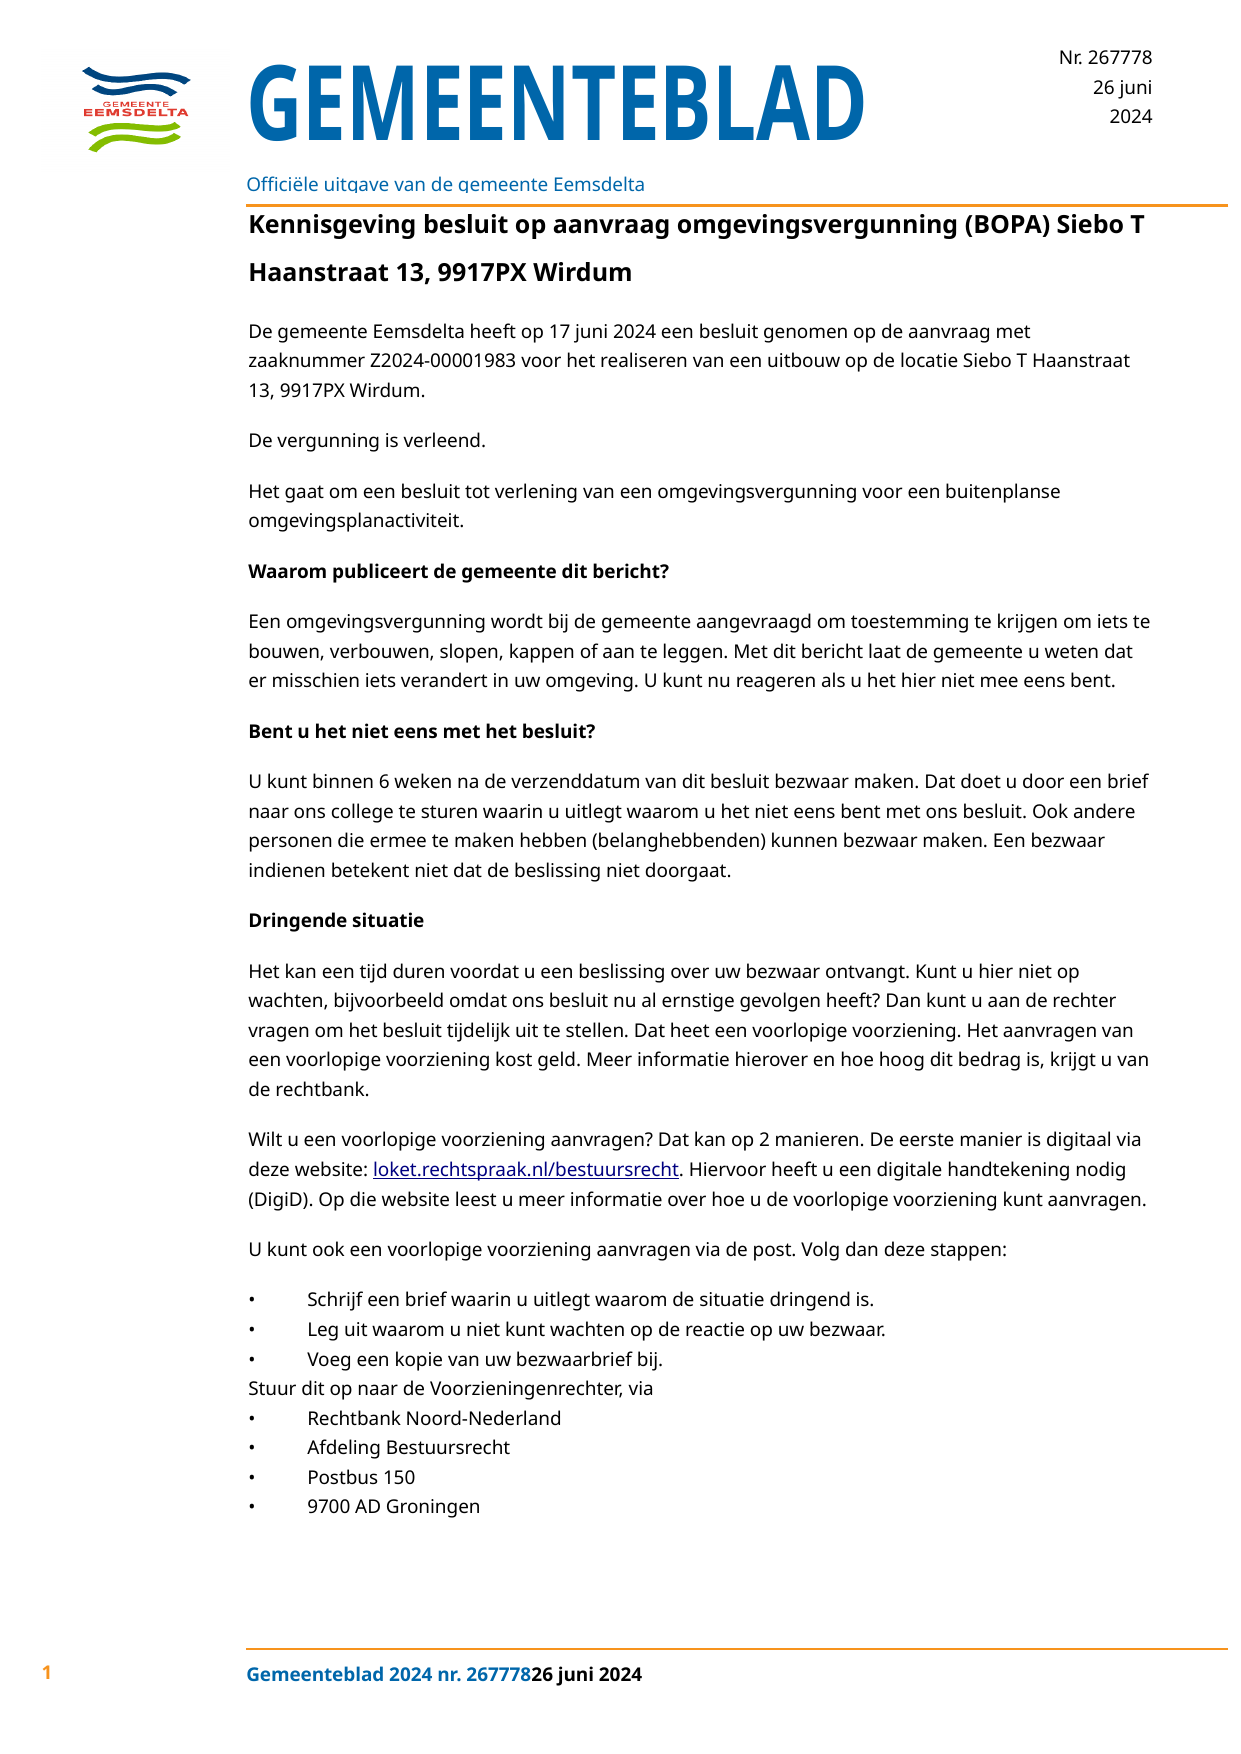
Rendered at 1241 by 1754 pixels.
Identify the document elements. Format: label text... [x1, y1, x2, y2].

picture [41, 47, 231, 172]
list Leg uit waarom u niet kunt wachten op de reactie op uw bezwaar. [248, 1316, 1152, 1342]
list 9700 AD Groningen [248, 1494, 1152, 1519]
text Dringende situatie [248, 907, 1152, 933]
list Afdeling Bestuursrecht [248, 1434, 1152, 1460]
list Schrijf een brief waarin u uitlegt waarom de situatie dringend is. [248, 1287, 1152, 1312]
text Bent u het niet eens met het besluit? [248, 718, 1152, 744]
text U kunt binnen 6 weken na de verzenddatum van dit besluit bezwaar maken. Dat doet u door een brief naar ons college te sturen waarin u uitlegt waarom u het niet eens bent met ons besluit. Ook andere personen die ermee te maken hebben (belanghebbenden) kunnen bezwaar maken. Een bezwaar indienen betekent niet dat de beslissing niet doorgaat. [248, 768, 1152, 883]
text De gemeente Eemsdelta heeft op 17 juni 2024 een besluit genomen op de aanvraag met zaaknummer Z2024-00001983 voor het realiseren van een uitbouw op de locatie Siebo T Haanstraat 13, 9917PX Wirdum. [248, 318, 1152, 403]
text Het kan een tijd duren voordat u een beslissing over uw bezwaar ontvangt. Kunt u hier niet op wachten, bijvoorbeeld omdat ons besluit nu al ernstige gevolgen heeft? Dan kunt u aan de rechter vragen om het besluit tijdelijk uit te stellen. Dat heet een voorlopige voorziening. Het aanvragen van een voorlopige voorziening kost geld. Meer informatie hierover en hoe hoog dit bedrag is, krijgt u van de rechtbank. [248, 958, 1152, 1102]
list Postbus 150 [248, 1464, 1152, 1490]
text U kunt ook een voorlopige voorziening aanvragen via de post. Volg dan deze stappen: [248, 1236, 1152, 1262]
text Kennisgeving besluit op aanvraag omgevingsvergunning (BOPA) Siebo T Haanstraat 13, 9917PX Wirdum [248, 207, 1152, 288]
text Een omgevingsvergunning wordt bij de gemeente aangevraagd om toestemming te krijgen om iets te bouwen, verbouwen, slopen, kappen of aan te leggen. Met dit bericht laat de gemeente u weten dat er misschien iets verandert in uw omgeving. U kunt nu reageren als u het hier niet mee eens bent. [248, 608, 1152, 693]
text Waarom publiceert de gemeente dit bericht? [248, 558, 1152, 584]
text Het gaat om een besluit tot verlening van een omgevingsvergunning voor een buitenplanse omgevingsplanactiviteit. [248, 478, 1152, 533]
text Wilt u een voorlopige voorziening aanvragen? Dat kan op 2 manieren. De eerste manier is digitaal via deze website: loket.rechtspraak.nl/bestuursrecht. Hiervoor heeft u een digitale handtekening nodig (DigiD). Op die website leest u meer informatie over hoe u de voorlopige voorziening kunt aanvragen. [248, 1127, 1152, 1212]
list Rechtbank Noord-Nederland [248, 1405, 1152, 1431]
list Voeg een kopie van uw bezwaarbrief bij. [248, 1346, 1152, 1372]
text Stuur dit op naar de Voorzieningenrechter, via [248, 1375, 1152, 1401]
text De vergunning is verleend. [248, 427, 1152, 453]
